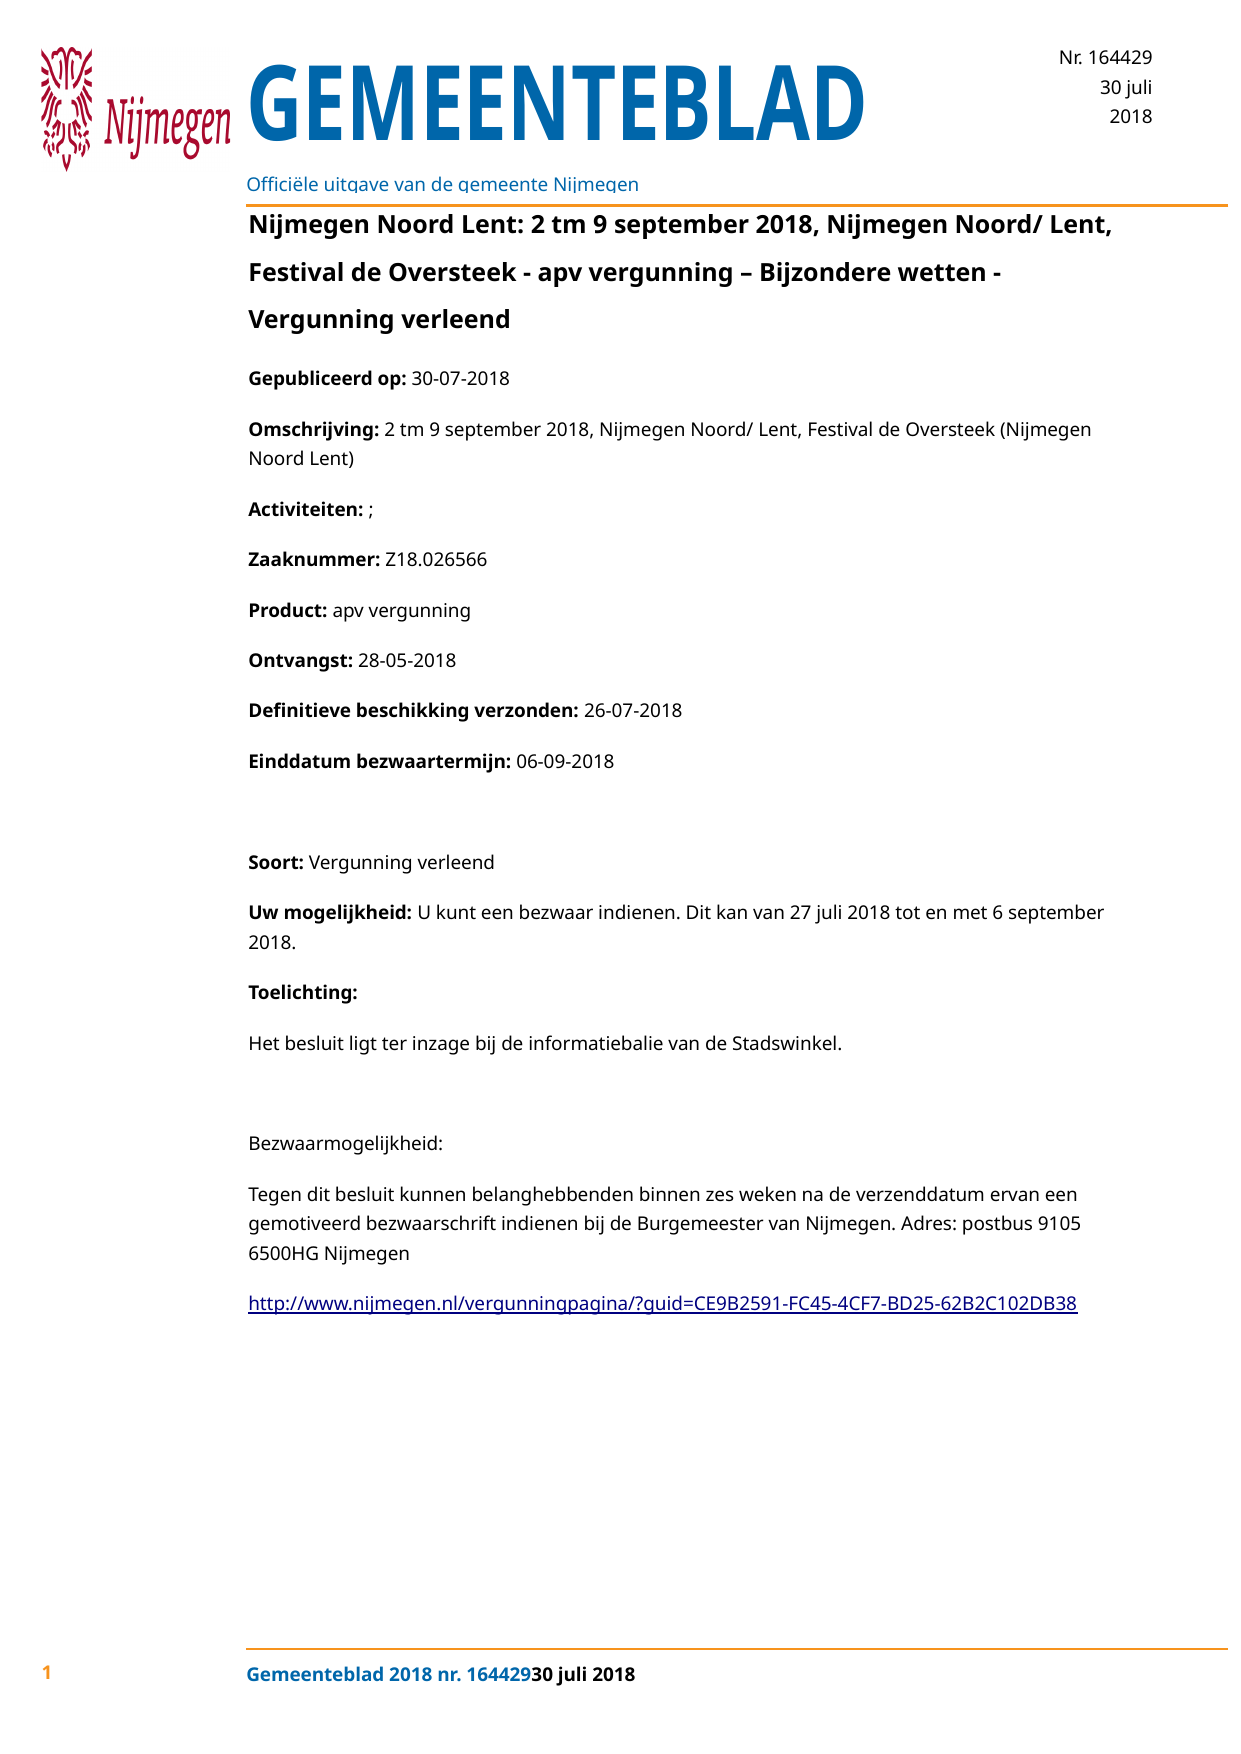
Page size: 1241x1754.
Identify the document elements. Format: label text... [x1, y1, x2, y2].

text Zaaknummer: Z18.026566 [248, 546, 1152, 572]
text Einddatum bezwaartermijn: 06-09-2018 [248, 748, 1152, 774]
text Bezwaarmogelijkheid: [248, 1131, 1152, 1156]
text Soort: Vergunning verleend [248, 849, 1152, 874]
text Ontvangst: 28-05-2018 [248, 647, 1152, 673]
text Definitieve beschikking verzonden: 26-07-2018 [248, 698, 1152, 723]
picture [41, 47, 231, 172]
text http://www.nijmegen.nl/vergunningpagina/?guid=CE9B2591-FC45-4CF7-BD25-62B2C102DB38 [248, 1291, 1152, 1316]
text Omschrijving: 2 tm 9 september 2018, Nijmegen Noord/ Lent, Festival de Oversteek (Nijmegen Noord Lent) [248, 416, 1152, 471]
text Toelichting: [248, 979, 1152, 1005]
text Uw mogelijkheid: U kunt een bezwaar indienen. Dit kan van 27 juli 2018 tot en met 6 september 2018. [248, 899, 1152, 954]
text Product: apv vergunning [248, 597, 1152, 622]
text Tegen dit besluit kunnen belanghebbenden binnen zes weken na de verzenddatum ervan een gemotiveerd bezwaarschrift indienen bij de Burgemeester van Nijmegen. Adres: postbus 9105 6500HG Nijmegen [248, 1181, 1152, 1266]
text Activiteiten: ; [248, 496, 1152, 522]
text Het besluit ligt ter inzage bij de informatiebalie van de Stadswinkel. [248, 1030, 1152, 1055]
text Gepubliceerd op: 30-07-2018 [248, 366, 1152, 391]
text Nijmegen Noord Lent: 2 tm 9 september 2018, Nijmegen Noord/ Lent, Festival de Oversteek - apv vergunning – Bijzondere wetten - Vergunning verleend [248, 207, 1152, 336]
